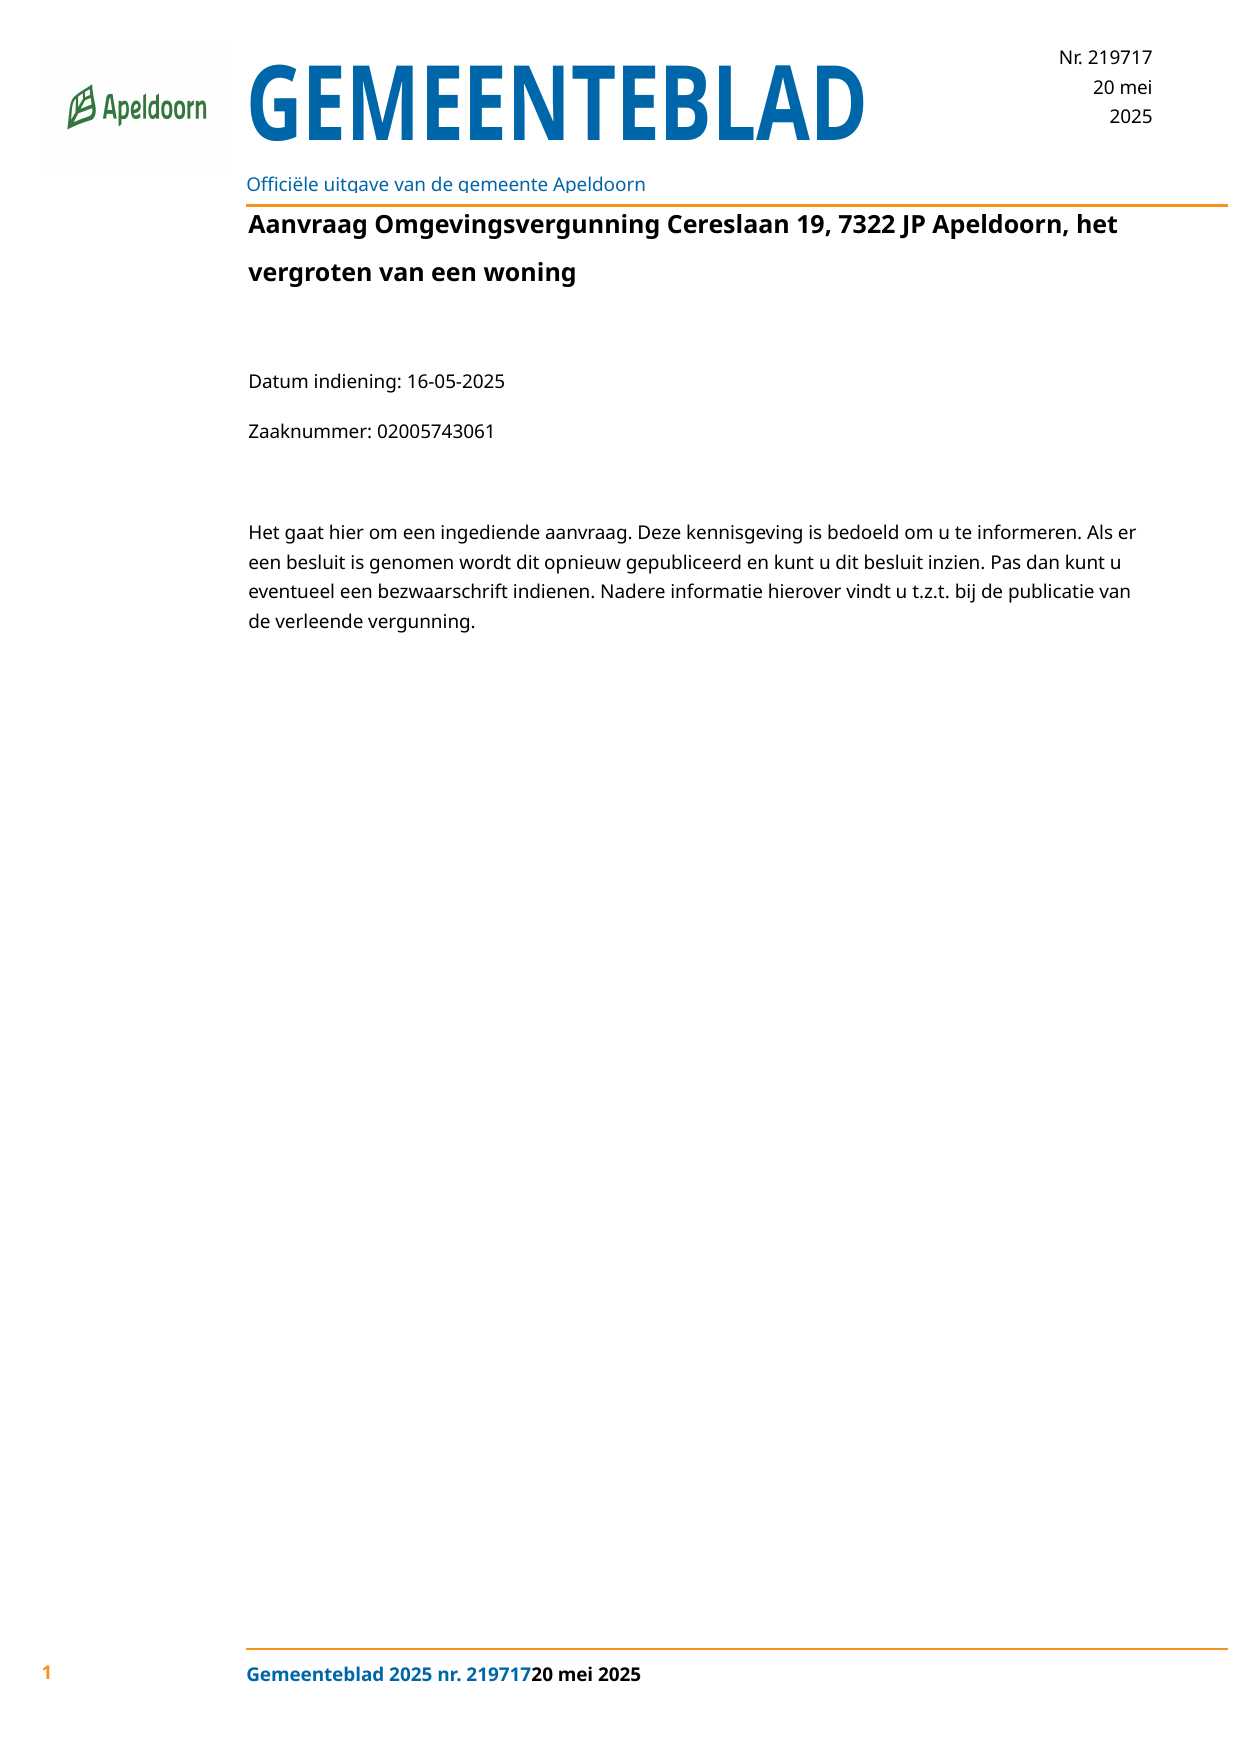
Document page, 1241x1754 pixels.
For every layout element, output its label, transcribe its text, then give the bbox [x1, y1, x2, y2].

text Datum indiening: 16-05-2025 [248, 368, 1152, 394]
text Het gaat hier om een ingediende aanvraag. Deze kennisgeving is bedoeld om u te informeren. Als er een besluit is genomen wordt dit opnieuw gepubliceerd en kunt u dit besluit inzien. Pas dan kunt u eventueel een bezwaarschrift indienen. Nadere informatie hierover vindt u t.z.t. bij de publicatie van de verleende vergunning. [248, 519, 1152, 634]
text Zaaknummer: 02005743061 [248, 419, 1152, 444]
text Aanvraag Omgevingsvergunning Cereslaan 19, 7322 JP Apeldoorn, het vergroten van een woning [248, 207, 1152, 288]
picture [41, 47, 231, 172]
